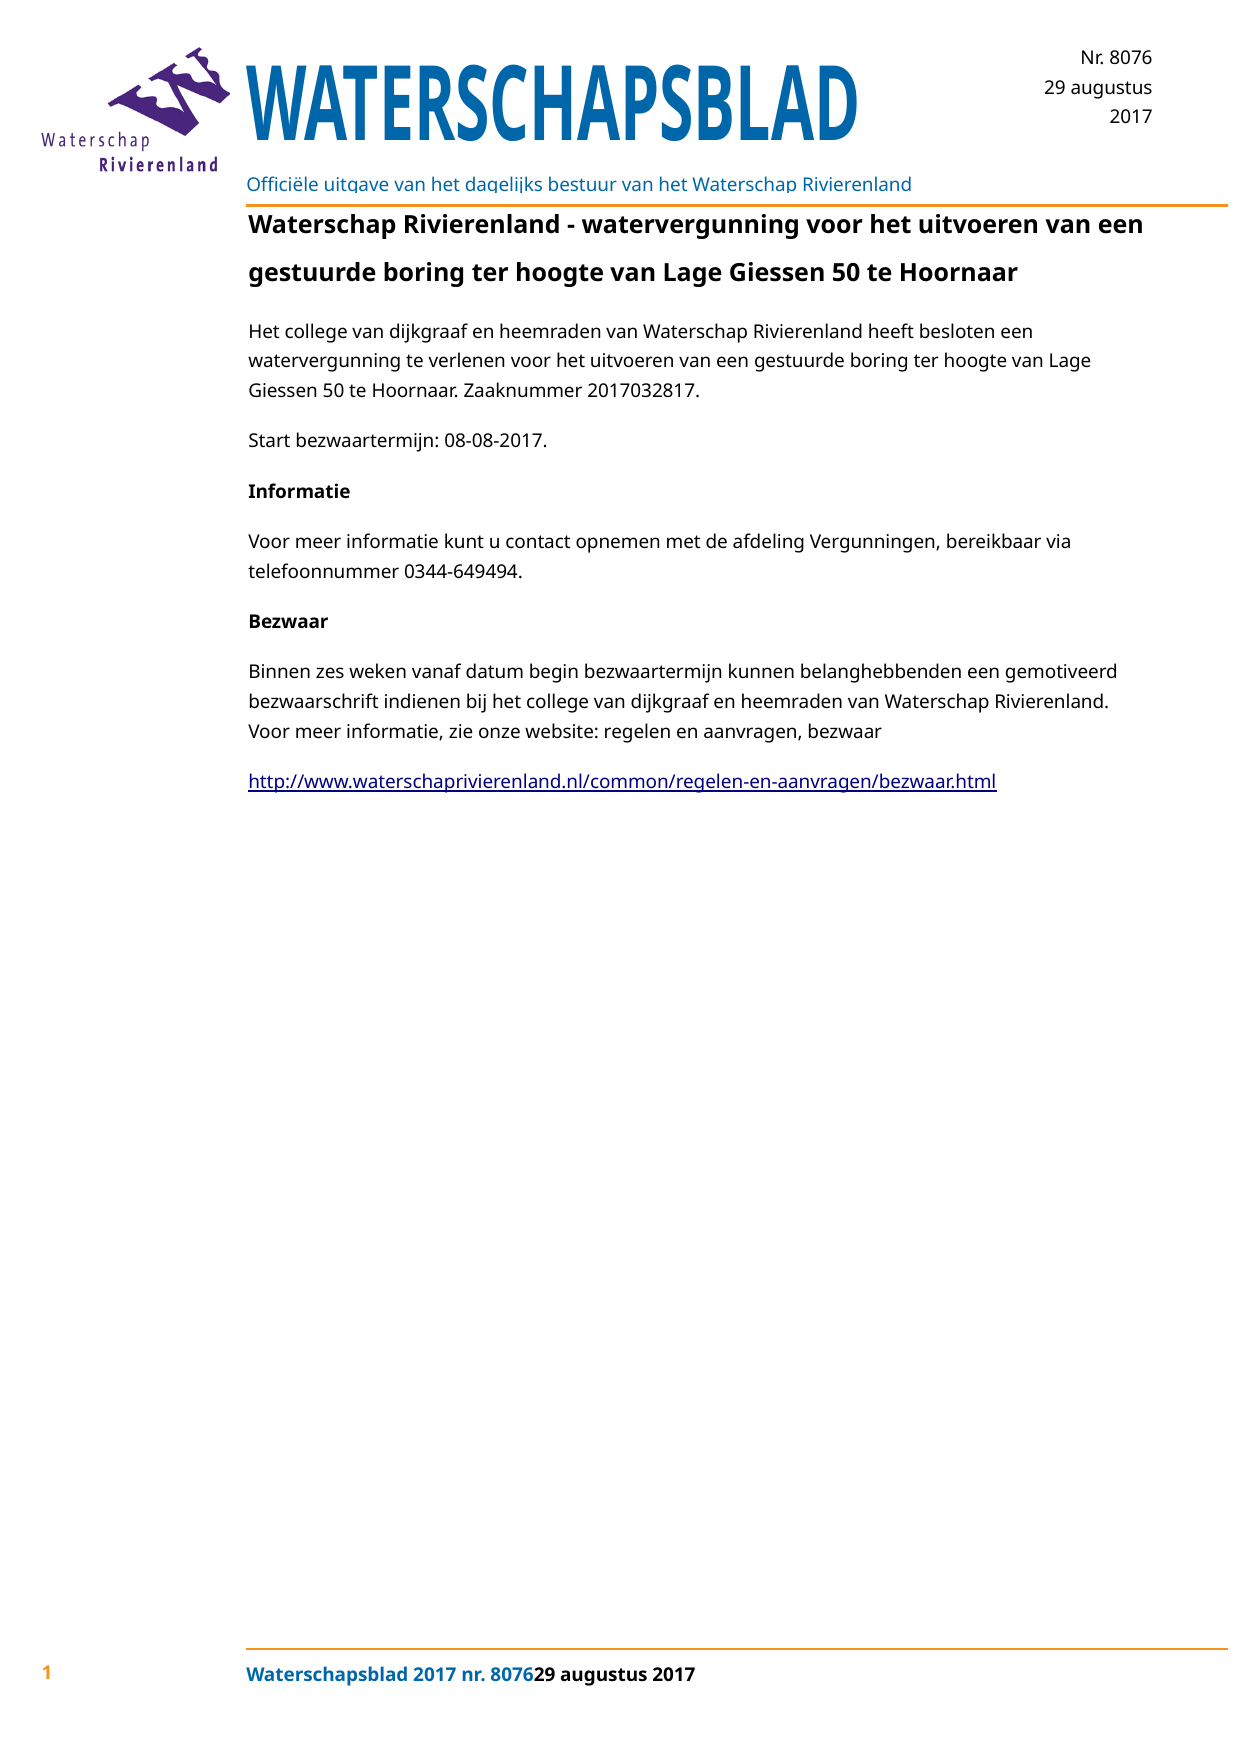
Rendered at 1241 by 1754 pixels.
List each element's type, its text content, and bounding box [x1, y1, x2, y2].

text http://www.waterschaprivierenland.nl/common/regelen-en-aanvragen/bezwaar.html [248, 768, 1152, 794]
text Waterschap Rivierenland - watervergunning voor het uitvoeren van een gestuurde boring ter hoogte van Lage Giessen 50 te Hoornaar [248, 207, 1152, 288]
picture [41, 47, 231, 172]
text Binnen zes weken vanaf datum begin bezwaartermijn kunnen belanghebbenden een gemotiveerd bezwaarschrift indienen bij het college van dijkgraaf en heemraden van Waterschap Rivierenland. Voor meer informatie, zie onze website: regelen en aanvragen, bezwaar [248, 659, 1152, 744]
text Start bezwaartermijn: 08-08-2017. [248, 427, 1152, 453]
text Het college van dijkgraaf en heemraden van Waterschap Rivierenland heeft besloten een watervergunning te verlenen voor het uitvoeren van een gestuurde boring ter hoogte van Lage Giessen 50 te Hoornaar. Zaaknummer 2017032817. [248, 318, 1152, 403]
text Informatie [248, 478, 1152, 504]
text Bezwaar [248, 608, 1152, 634]
text Voor meer informatie kunt u contact opnemen met de afdeling Vergunningen, bereikbaar via telefoonnummer 0344-649494. [248, 528, 1152, 584]
